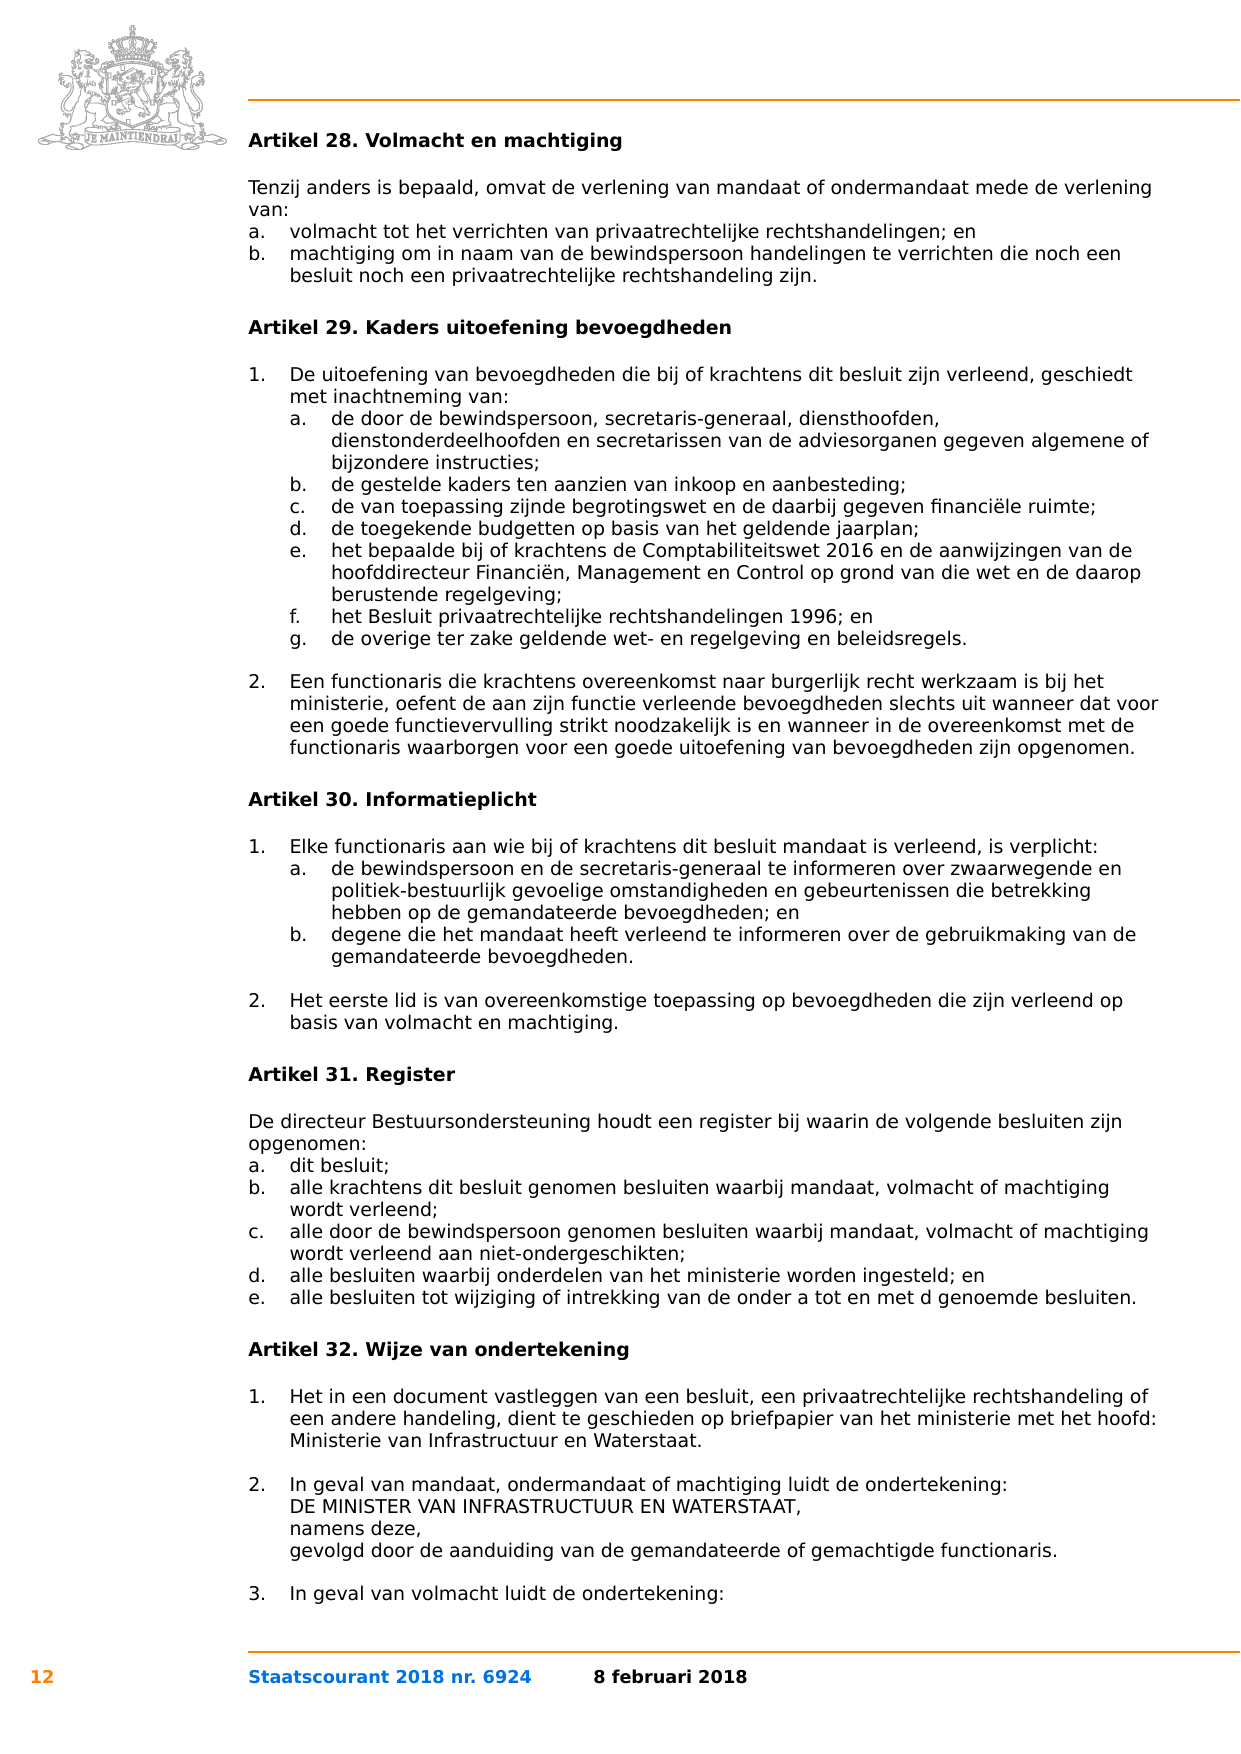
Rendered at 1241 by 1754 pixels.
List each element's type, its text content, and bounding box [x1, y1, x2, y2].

text De directeur Bestuursondersteuning houdt een register bij waarin de volgende besluiten zijn opgenomen: [248, 1111, 1163, 1155]
text namens deze, [289, 1517, 1163, 1539]
text 1. Het in een document vastleggen van een besluit, een privaatrechtelijke rechtshandeling of een andere handeling, dient te geschieden op briefpapier van het ministerie met het hoofd: [248, 1386, 1163, 1430]
text b. machtiging om in naam van de bewindspersoon handelingen te verrichten die noch een besluit noch een privaatrechtelijke rechtshandeling zijn. [248, 243, 1163, 287]
text c. de van toepassing zijnde begrotingswet en de daarbij gegeven financiële ruimte; [289, 496, 1163, 518]
text b. degene die het mandaat heeft verleend te informeren over de gebruikmaking van de gemandateerde bevoegdheden. [289, 924, 1163, 968]
text Ministerie van Infrastructuur en Waterstaat. [289, 1430, 1163, 1452]
text a. de bewindspersoon en de secretaris-generaal te informeren over zwaarwegende en politiek-bestuurlijk gevoelige omstandigheden en gebeurtenissen die betrekking hebben op de gemandateerde bevoegdheden; en [289, 858, 1163, 924]
text a. de door de bewindspersoon, secretaris-generaal, diensthoofden, dienstonderdeelhoofden en secretarissen van de adviesorganen gegeven algemene of bijzondere instructies; [289, 408, 1163, 474]
text 3. In geval van volmacht luidt de ondertekening: [248, 1583, 1163, 1605]
subtitle Artikel 28. Volmacht en machtiging [248, 130, 1163, 152]
text 2. Een functionaris die krachtens overeenkomst naar burgerlijk recht werkzaam is bij het ministerie, oefent de aan zijn functie verleende bevoegdheden slechts uit wanneer dat voor een goede functievervulling strikt noodzakelijk is en wanneer in de overeenkomst met de functionaris waarborgen voor een goede uitoefening van bevoegdheden zijn opgenomen. [248, 671, 1163, 759]
subtitle Artikel 29. Kaders uitoefening bevoegdheden [248, 317, 1163, 339]
text 2. In geval van mandaat, ondermandaat of machtiging luidt de ondertekening: [248, 1473, 1163, 1496]
text 1. De uitoefening van bevoegdheden die bij of krachtens dit besluit zijn verleend, geschiedt met inachtneming van: [248, 364, 1163, 408]
text b. de gestelde kaders ten aanzien van inkoop en aanbesteding; [289, 474, 1163, 496]
text e. het bepaalde bij of krachtens de Comptabiliteitswet 2016 en de aanwijzingen van de hoofddirecteur Financiën, Management en Control op grond van die wet en de daarop berustende regelgeving; [289, 539, 1163, 606]
text 2. Het eerste lid is van overeenkomstige toepassing op bevoegdheden die zijn verleend op basis van volmacht en machtiging. [248, 990, 1163, 1034]
text f. het Besluit privaatrechtelijke rechtshandelingen 1996; en [289, 606, 1163, 627]
text d. de toegekende budgetten op basis van het geldende jaarplan; [289, 518, 1163, 539]
picture [38, 25, 227, 150]
text Tenzij anders is bepaald, omvat de verlening van mandaat of ondermandaat mede de verlening van: [248, 177, 1163, 221]
text 1. Elke functionaris aan wie bij of krachtens dit besluit mandaat is verleend, is verplicht: [248, 836, 1163, 858]
subtitle Artikel 30. Informatieplicht [248, 789, 1163, 811]
text a. dit besluit; [248, 1155, 1163, 1177]
text g. de overige ter zake geldende wet- en regelgeving en beleidsregels. [289, 627, 1163, 649]
text e. alle besluiten tot wijziging of intrekking van de onder a tot en met d genoemde besluiten. [248, 1287, 1163, 1309]
text c. alle door de bewindspersoon genomen besluiten waarbij mandaat, volmacht of machtiging wordt verleend aan niet-ondergeschikten; [248, 1221, 1163, 1265]
text a. volmacht tot het verrichten van privaatrechtelijke rechtshandelingen; en [248, 221, 1163, 243]
subtitle Artikel 32. Wijze van ondertekening [248, 1339, 1163, 1361]
text DE MINISTER VAN INFRASTRUCTUUR EN WATERSTAAT, [289, 1496, 1163, 1517]
text gevolgd door de aanduiding van de gemandateerde of gemachtigde functionaris. [289, 1539, 1163, 1561]
text d. alle besluiten waarbij onderdelen van het ministerie worden ingesteld; en [248, 1265, 1163, 1287]
text b. alle krachtens dit besluit genomen besluiten waarbij mandaat, volmacht of machtiging wordt verleend; [248, 1177, 1163, 1221]
subtitle Artikel 31. Register [248, 1064, 1163, 1086]
